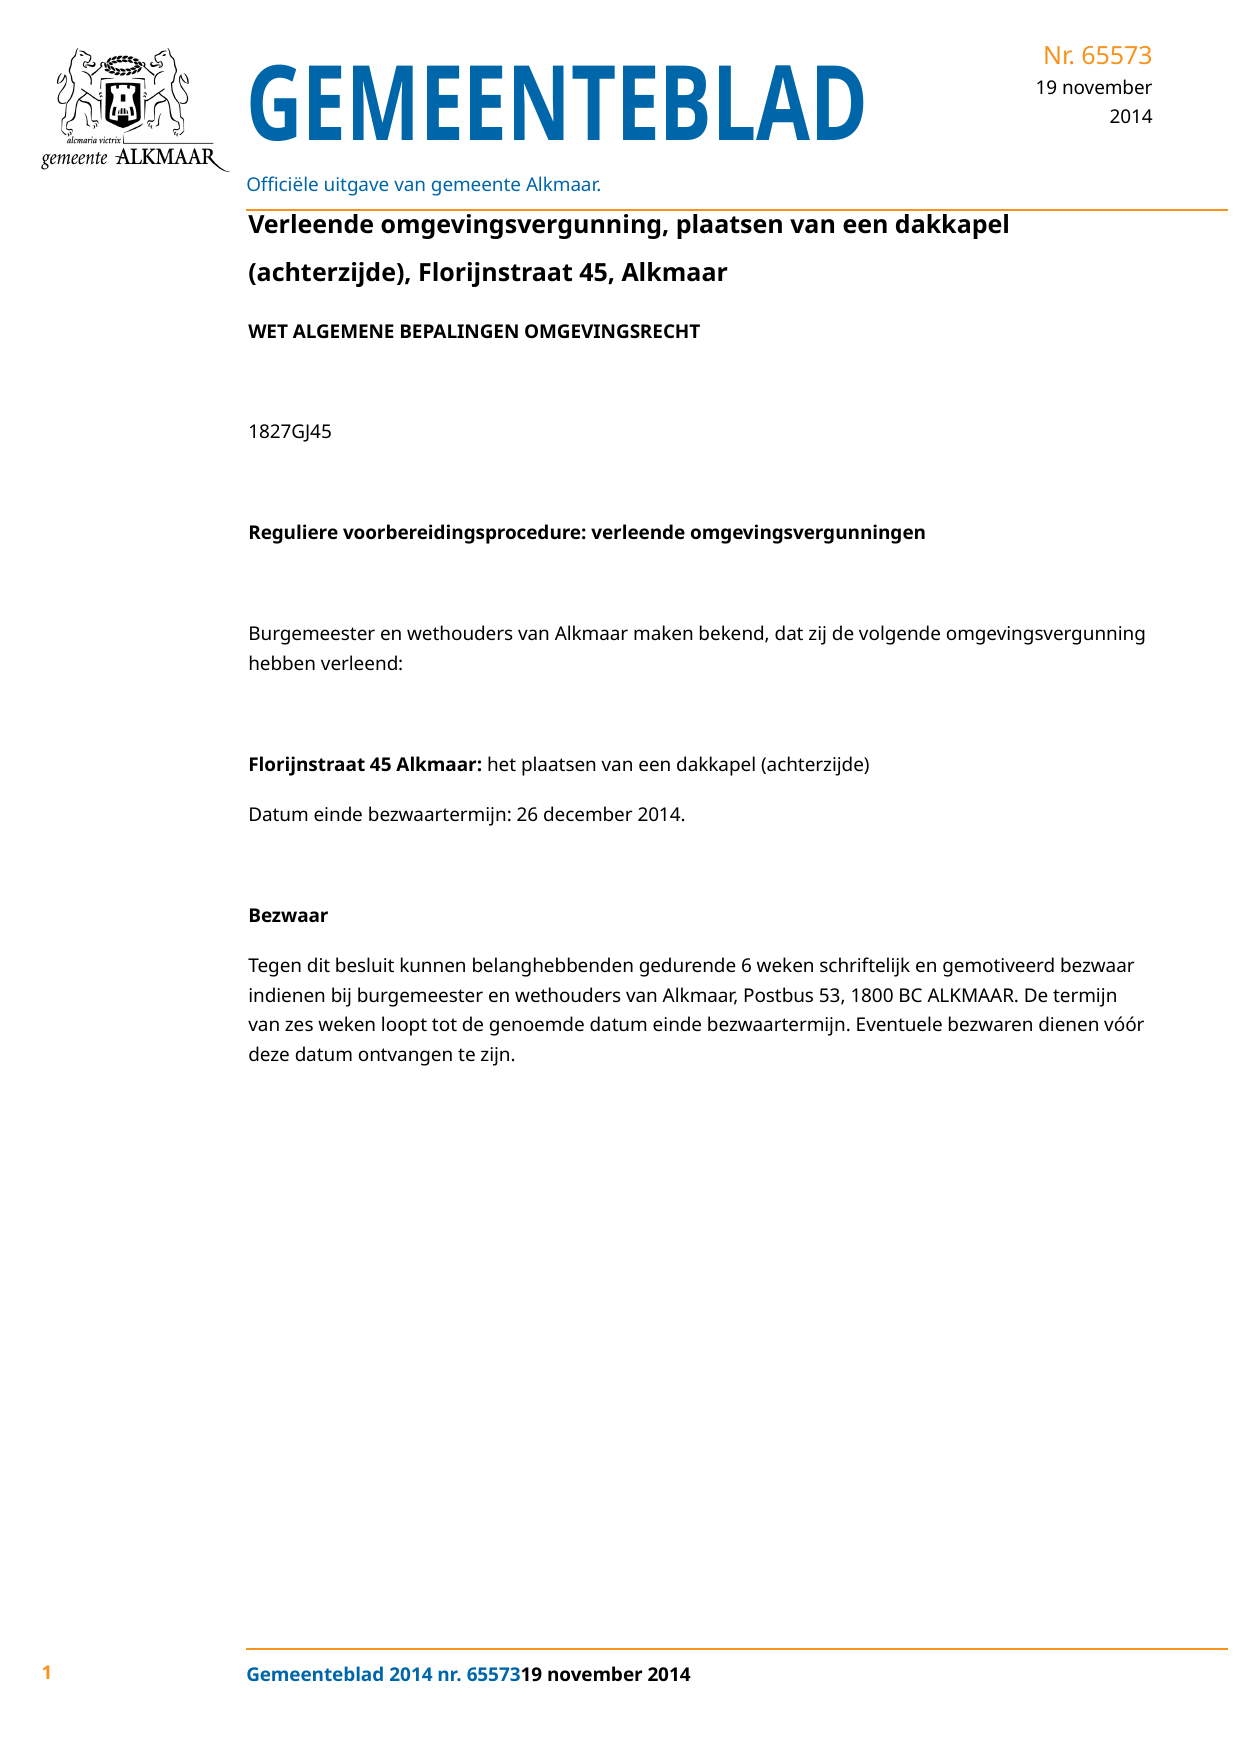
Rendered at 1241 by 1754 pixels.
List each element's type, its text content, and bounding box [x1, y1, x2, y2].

text Datum einde bezwaartermijn: 26 december 2014. [248, 801, 1152, 827]
picture [41, 47, 231, 172]
text WET ALGEMENE BEPALINGEN OMGEVINGSRECHT [248, 318, 1152, 344]
text Tegen dit besluit kunnen belanghebbenden gedurende 6 weken schriftelijk en gemotiveerd bezwaar indienen bij burgemeester en wethouders van Alkmaar, Postbus 53, 1800 BC ALKMAAR. De termijn van zes weken loopt tot de genoemde datum einde bezwaartermijn. Eventuele bezwaren dienen vóór deze datum ontvangen te zijn. [248, 952, 1152, 1067]
text Bezwaar [248, 902, 1152, 928]
text Reguliere voorbereidingsprocedure: verleende omgevingsvergunningen [248, 519, 1152, 545]
text 1827GJ45 [248, 419, 1152, 444]
text Florijnstraat 45 Alkmaar: het plaatsen van een dakkapel (achterzijde) [248, 751, 1152, 777]
text Verleende omgevingsvergunning, plaatsen van een dakkapel (achterzijde), Florijnstraat 45, Alkmaar [248, 211, 1152, 288]
text Burgemeester en wethouders van Alkmaar maken bekend, dat zij de volgende omgevingsvergunning hebben verleend: [248, 620, 1152, 676]
